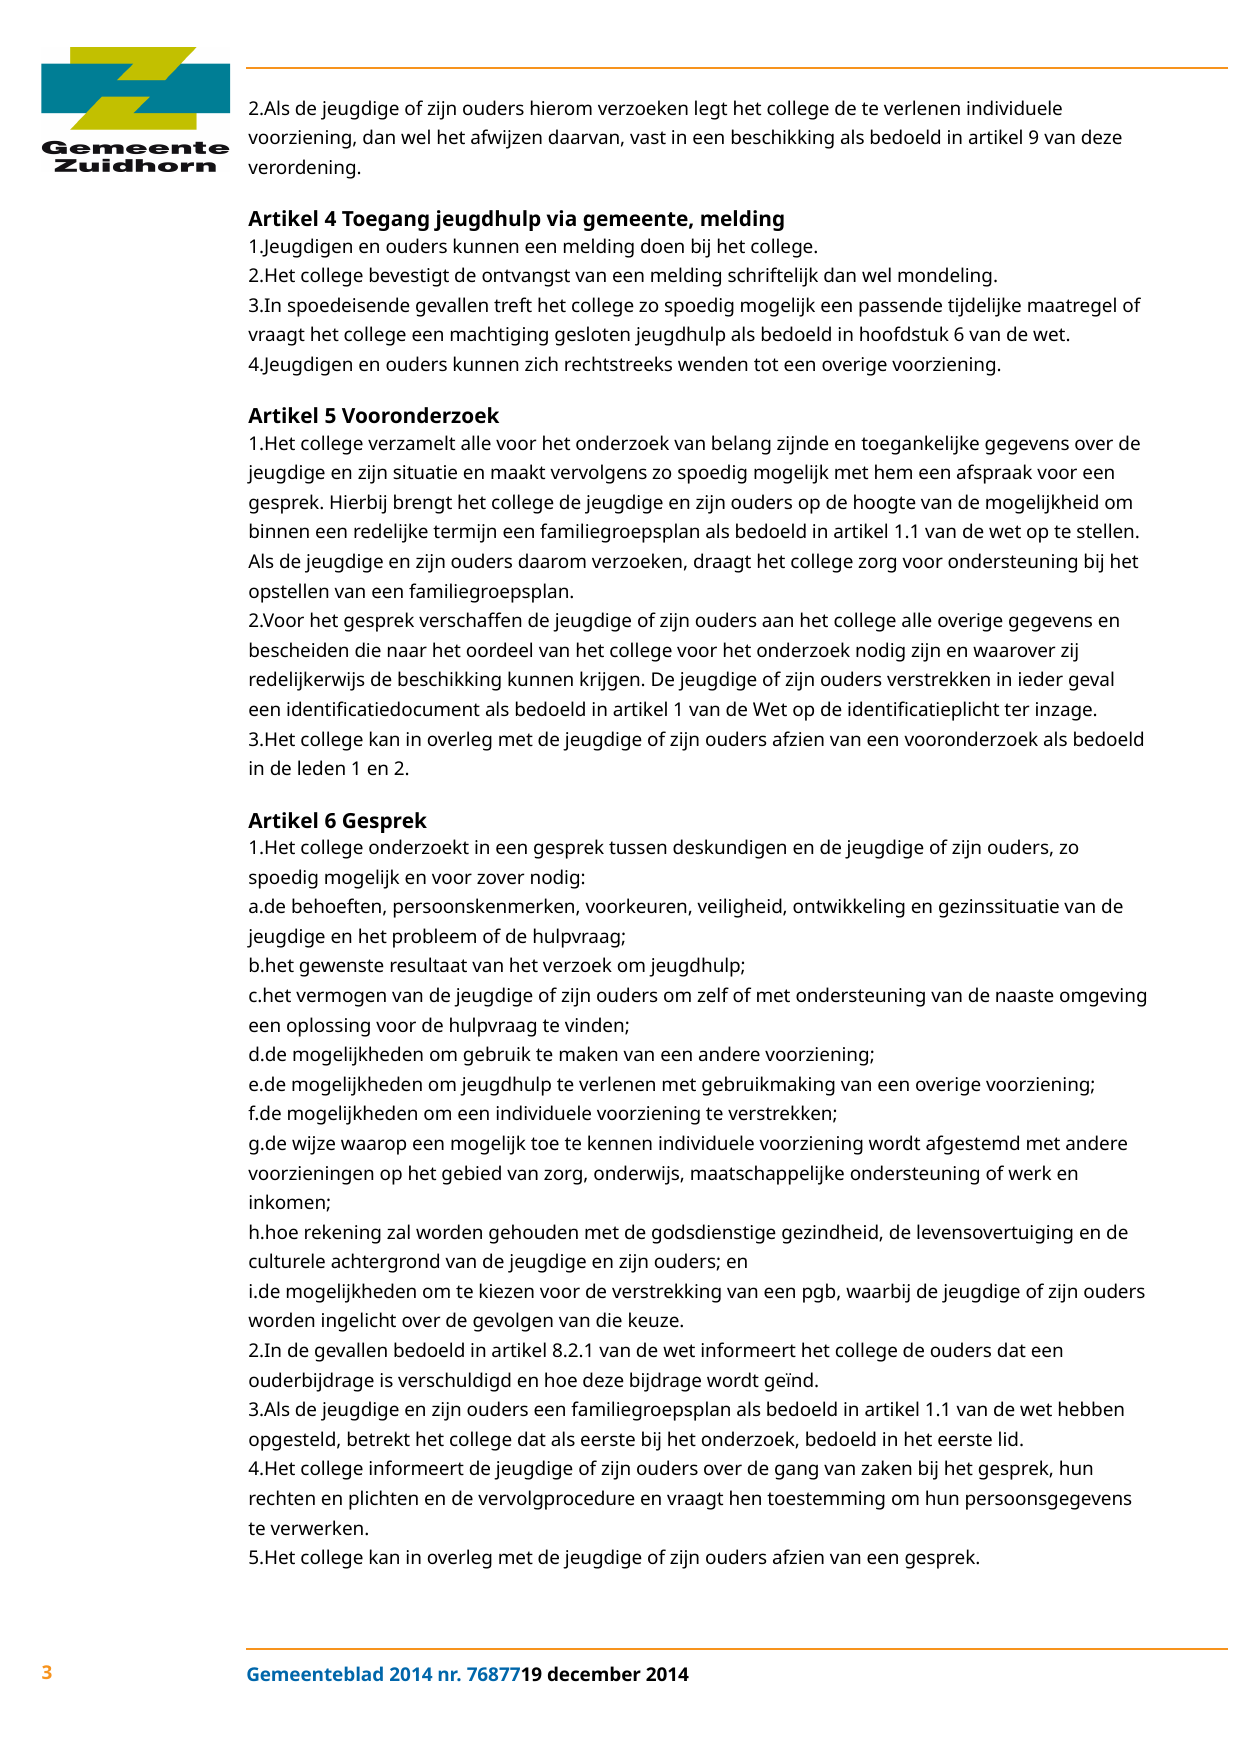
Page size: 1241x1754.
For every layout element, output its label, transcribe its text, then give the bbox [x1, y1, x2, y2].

text c.het vermogen van de jeugdige of zijn ouders om zelf of met ondersteuning van de naaste omgeving een oplossing voor de hulpvraag te vinden; [248, 982, 1152, 1037]
text Artikel 5 Vooronderzoek [248, 402, 1152, 430]
text 3.Het college kan in overleg met de jeugdige of zijn ouders afzien van een vooronderzoek als bedoeld in de leden 1 en 2. [248, 726, 1152, 781]
text i.de mogelijkheden om te kiezen voor de verstrekking van een pgb, waarbij de jeugdige of zijn ouders worden ingelicht over de gevolgen van die keuze. [248, 1278, 1152, 1333]
text Artikel 6 Gesprek [248, 806, 1152, 834]
text d.de mogelijkheden om gebruik te maken van een andere voorziening; [248, 1041, 1152, 1067]
text 1.Jeugdigen en ouders kunnen een melding doen bij het college. [248, 233, 1152, 258]
text 2.Voor het gesprek verschaffen de jeugdige of zijn ouders aan het college alle overige gegevens en bescheiden die naar het oordeel van het college voor het onderzoek nodig zijn en waarover zij redelijkerwijs de beschikking kunnen krijgen. De jeugdige of zijn ouders verstrekken in ieder geval een identificatiedocument als bedoeld in artikel 1 van de Wet op de identificatieplicht ter inzage. [248, 607, 1152, 722]
picture [41, 47, 231, 172]
text e.de mogelijkheden om jeugdhulp te verlenen met gebruikmaking van een overige voorziening; [248, 1071, 1152, 1097]
text 3.In spoedeisende gevallen treft het college zo spoedig mogelijk een passende tijdelijke maatregel of vraagt het college een machtiging gesloten jeugdhulp als bedoeld in hoofdstuk 6 van de wet. [248, 292, 1152, 347]
text 5.Het college kan in overleg met de jeugdige of zijn ouders afzien van een gesprek. [248, 1544, 1152, 1570]
text g.de wijze waarop een mogelijk toe te kennen individuele voorziening wordt afgestemd met andere voorzieningen op het gebied van zorg, onderwijs, maatschappelijke ondersteuning of werk en inkomen; [248, 1130, 1152, 1215]
text 2.Het college bevestigt de ontvangst van een melding schriftelijk dan wel mondeling. [248, 262, 1152, 288]
text a.de behoeften, persoonskenmerken, voorkeuren, veiligheid, ontwikkeling en gezinssituatie van de jeugdige en het probleem of de hulpvraag; [248, 893, 1152, 949]
text 2.In de gevallen bedoeld in artikel 8.2.1 van de wet informeert het college de ouders dat een ouderbijdrage is verschuldigd en hoe deze bijdrage wordt geïnd. [248, 1337, 1152, 1392]
text 2.Als de jeugdige of zijn ouders hierom verzoeken legt het college de te verlenen individuele voorziening, dan wel het afwijzen daarvan, vast in een beschikking als bedoeld in artikel 9 van deze verordening. [248, 95, 1152, 180]
text 4.Jeugdigen en ouders kunnen zich rechtstreeks wenden tot een overige voorziening. [248, 351, 1152, 377]
text h.hoe rekening zal worden gehouden met de godsdienstige gezindheid, de levensovertuiging en de culturele achtergrond van de jeugdige en zijn ouders; en [248, 1219, 1152, 1274]
text f.de mogelijkheden om een individuele voorziening te verstrekken; [248, 1101, 1152, 1126]
text 1.Het college onderzoekt in een gesprek tussen deskundigen en de jeugdige of zijn ouders, zo spoedig mogelijk en voor zover nodig: [248, 834, 1152, 889]
text 4.Het college informeert de jeugdige of zijn ouders over de gang van zaken bij het gesprek, hun rechten en plichten en de vervolgprocedure en vraagt hen toestemming om hun persoonsgegevens te verwerken. [248, 1456, 1152, 1540]
text 1.Het college verzamelt alle voor het onderzoek van belang zijnde en toegankelijke gegevens over de jeugdige en zijn situatie en maakt vervolgens zo spoedig mogelijk met hem een afspraak voor een gesprek. Hierbij brengt het college de jeugdige en zijn ouders op de hoogte van de mogelijkheid om binnen een redelijke termijn een familiegroepsplan als bedoeld in artikel 1.1 van de wet op te stellen. Als de jeugdige en zijn ouders daarom verzoeken, draagt het college zorg voor ondersteuning bij het opstellen van een familiegroepsplan. [248, 430, 1152, 604]
text Artikel 4 Toegang jeugdhulp via gemeente, melding [248, 204, 1152, 233]
text b.het gewenste resultaat van het verzoek om jeugdhulp; [248, 953, 1152, 978]
text 3.Als de jeugdige en zijn ouders een familiegroepsplan als bedoeld in artikel 1.1 van de wet hebben opgesteld, betrekt het college dat als eerste bij het onderzoek, bedoeld in het eerste lid. [248, 1396, 1152, 1452]
